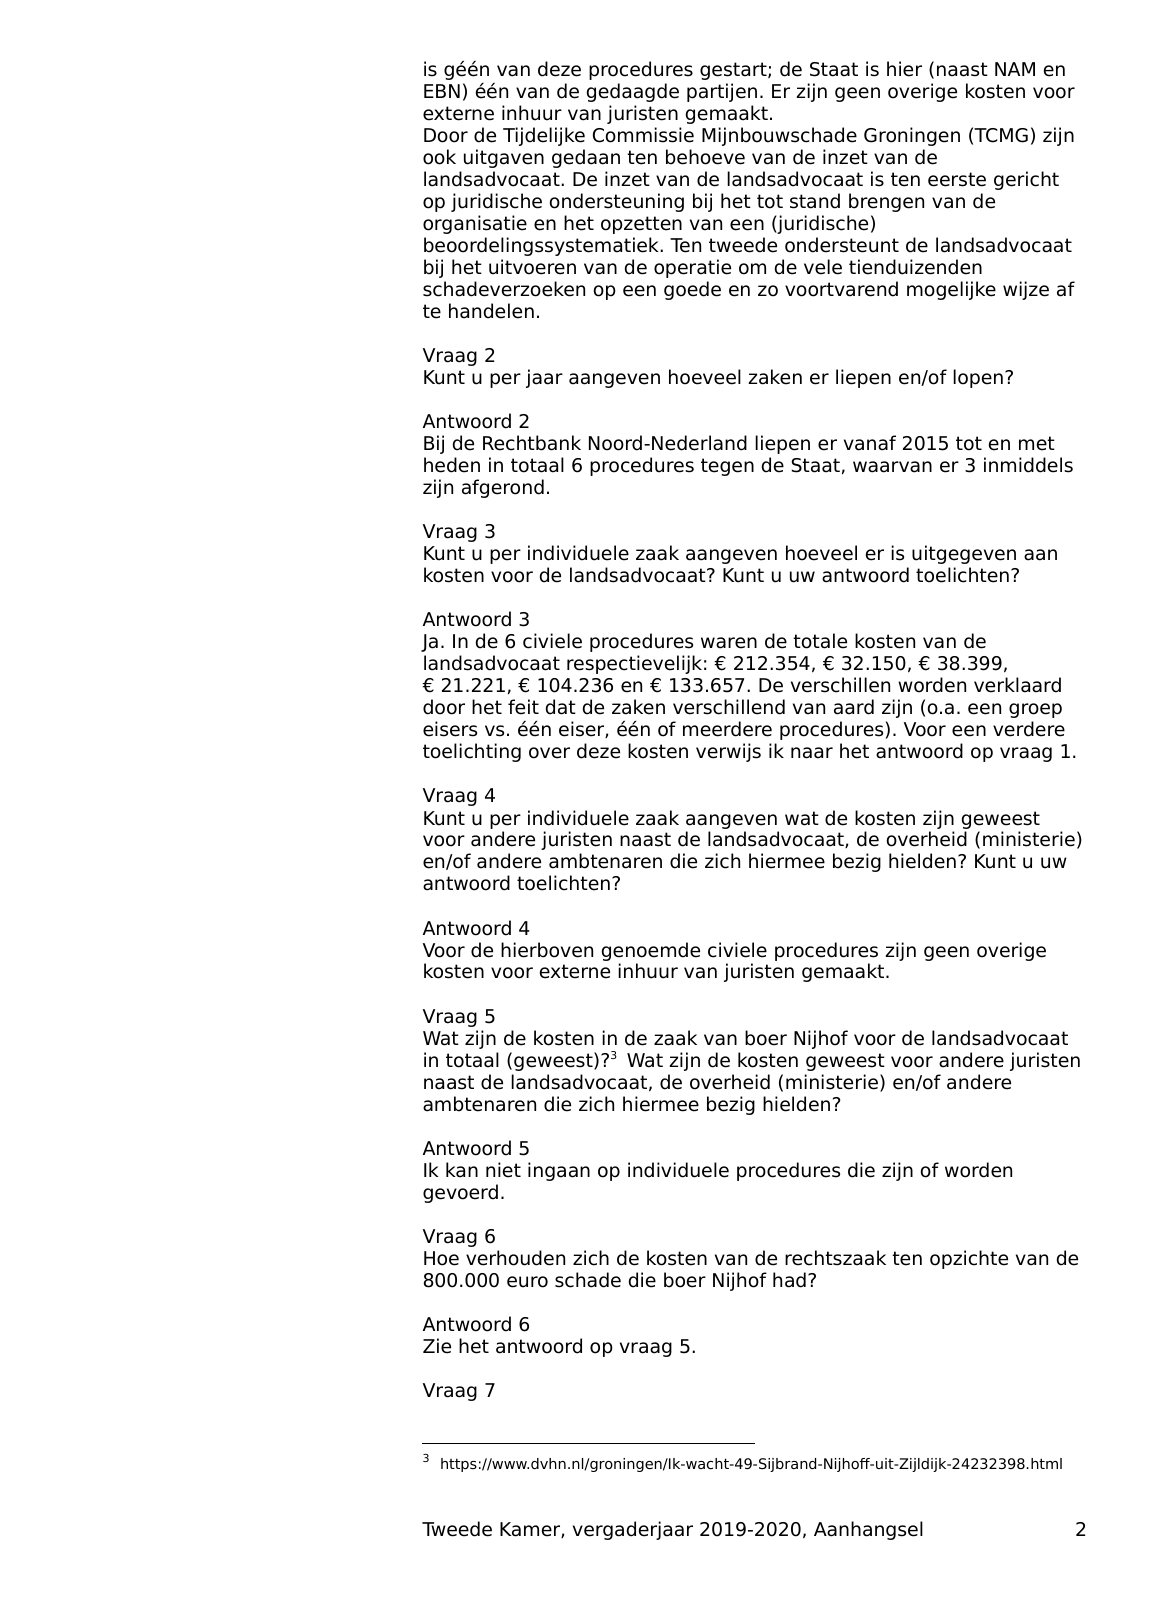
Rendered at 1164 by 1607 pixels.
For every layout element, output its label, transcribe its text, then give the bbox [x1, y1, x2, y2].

text Door de Tijdelijke Commissie Mijnbouwschade Groningen (TCMG) zijn ook uitgaven gedaan ten behoeve van de inzet van de landsadvocaat. De inzet van de landsadvocaat is ten eerste gericht op juridische ondersteuning bij het tot stand brengen van de organisatie en het opzetten van een (juridische) beoordelingssystematiek. Ten tweede ondersteunt de landsadvocaat bij het uitvoeren van de operatie om de vele tienduizenden schadeverzoeken op een goede en zo voortvarend mogelijke wijze af te handelen. [422, 125, 1087, 323]
text Vraag 3 [422, 521, 1087, 543]
text Antwoord 5 [422, 1138, 1087, 1160]
text Vraag 6 [422, 1226, 1087, 1248]
text Antwoord 2 [422, 411, 1087, 433]
text Hoe verhouden zich de kosten van de rechtszaak ten opzichte van de 800.000 euro schade die boer Nijhof had? [422, 1248, 1087, 1292]
text Bij de Rechtbank Noord-Nederland liepen er vanaf 2015 tot en met heden in totaal 6 procedures tegen de Staat, waarvan er 3 inmiddels zijn afgerond. [422, 433, 1087, 499]
text Ja. In de 6 civiele procedures waren de totale kosten van de landsadvocaat respectievelijk: € 212.354, € 32.150, € 38.399, € 21.221, € 104.236 en € 133.657. De verschillen worden verklaard door het feit dat de zaken verschillend van aard zijn (o.a. een groep eisers vs. één eiser, één of meerdere procedures). Voor een verdere toelichting over deze kosten verwijs ik naar het antwoord op vraag 1. [422, 631, 1087, 763]
text Vraag 5 [422, 1006, 1087, 1028]
text Kunt u per individuele zaak aangeven wat de kosten zijn geweest voor andere juristen naast de landsadvocaat, de overheid (ministerie) en/of andere ambtenaren die zich hiermee bezig hielden? Kunt u uw antwoord toelichten? [422, 807, 1087, 895]
text Vraag 2 [422, 345, 1087, 367]
text Kunt u per individuele zaak aangeven hoeveel er is uitgegeven aan kosten voor de landsadvocaat? Kunt u uw antwoord toelichten? [422, 543, 1087, 587]
text Kunt u per jaar aangeven hoeveel zaken er liepen en/of lopen? [422, 367, 1087, 389]
text Zie het antwoord op vraag 5. [422, 1336, 1087, 1358]
text Ik kan niet ingaan op individuele procedures die zijn of worden gevoerd. [422, 1160, 1087, 1204]
text Vraag 7 [422, 1380, 1087, 1402]
text https://www.dvhn.nl/groningen/Ik-wacht-49-Sijbrand-Nijhoff-uit-Zijldijk-24232398.html [422, 1452, 1087, 1474]
text is géén van deze procedures gestart; de Staat is hier (naast NAM en EBN) één van de gedaagde partijen. Er zijn geen overige kosten voor externe inhuur van juristen gemaakt. [422, 59, 1087, 125]
text Wat zijn de kosten in de zaak van boer Nijhof voor de landsadvocaat in totaal (geweest)? Wat zijn de kosten geweest voor andere juristen naast de landsadvocaat, de overheid (ministerie) en/of andere ambtenaren die zich hiermee bezig hielden? [422, 1028, 1087, 1116]
text Antwoord 6 [422, 1314, 1087, 1336]
text Vraag 4 [422, 785, 1087, 807]
text Antwoord 4 [422, 917, 1087, 939]
text Antwoord 3 [422, 609, 1087, 631]
text Voor de hierboven genoemde civiele procedures zijn geen overige kosten voor externe inhuur van juristen gemaakt. [422, 939, 1087, 983]
